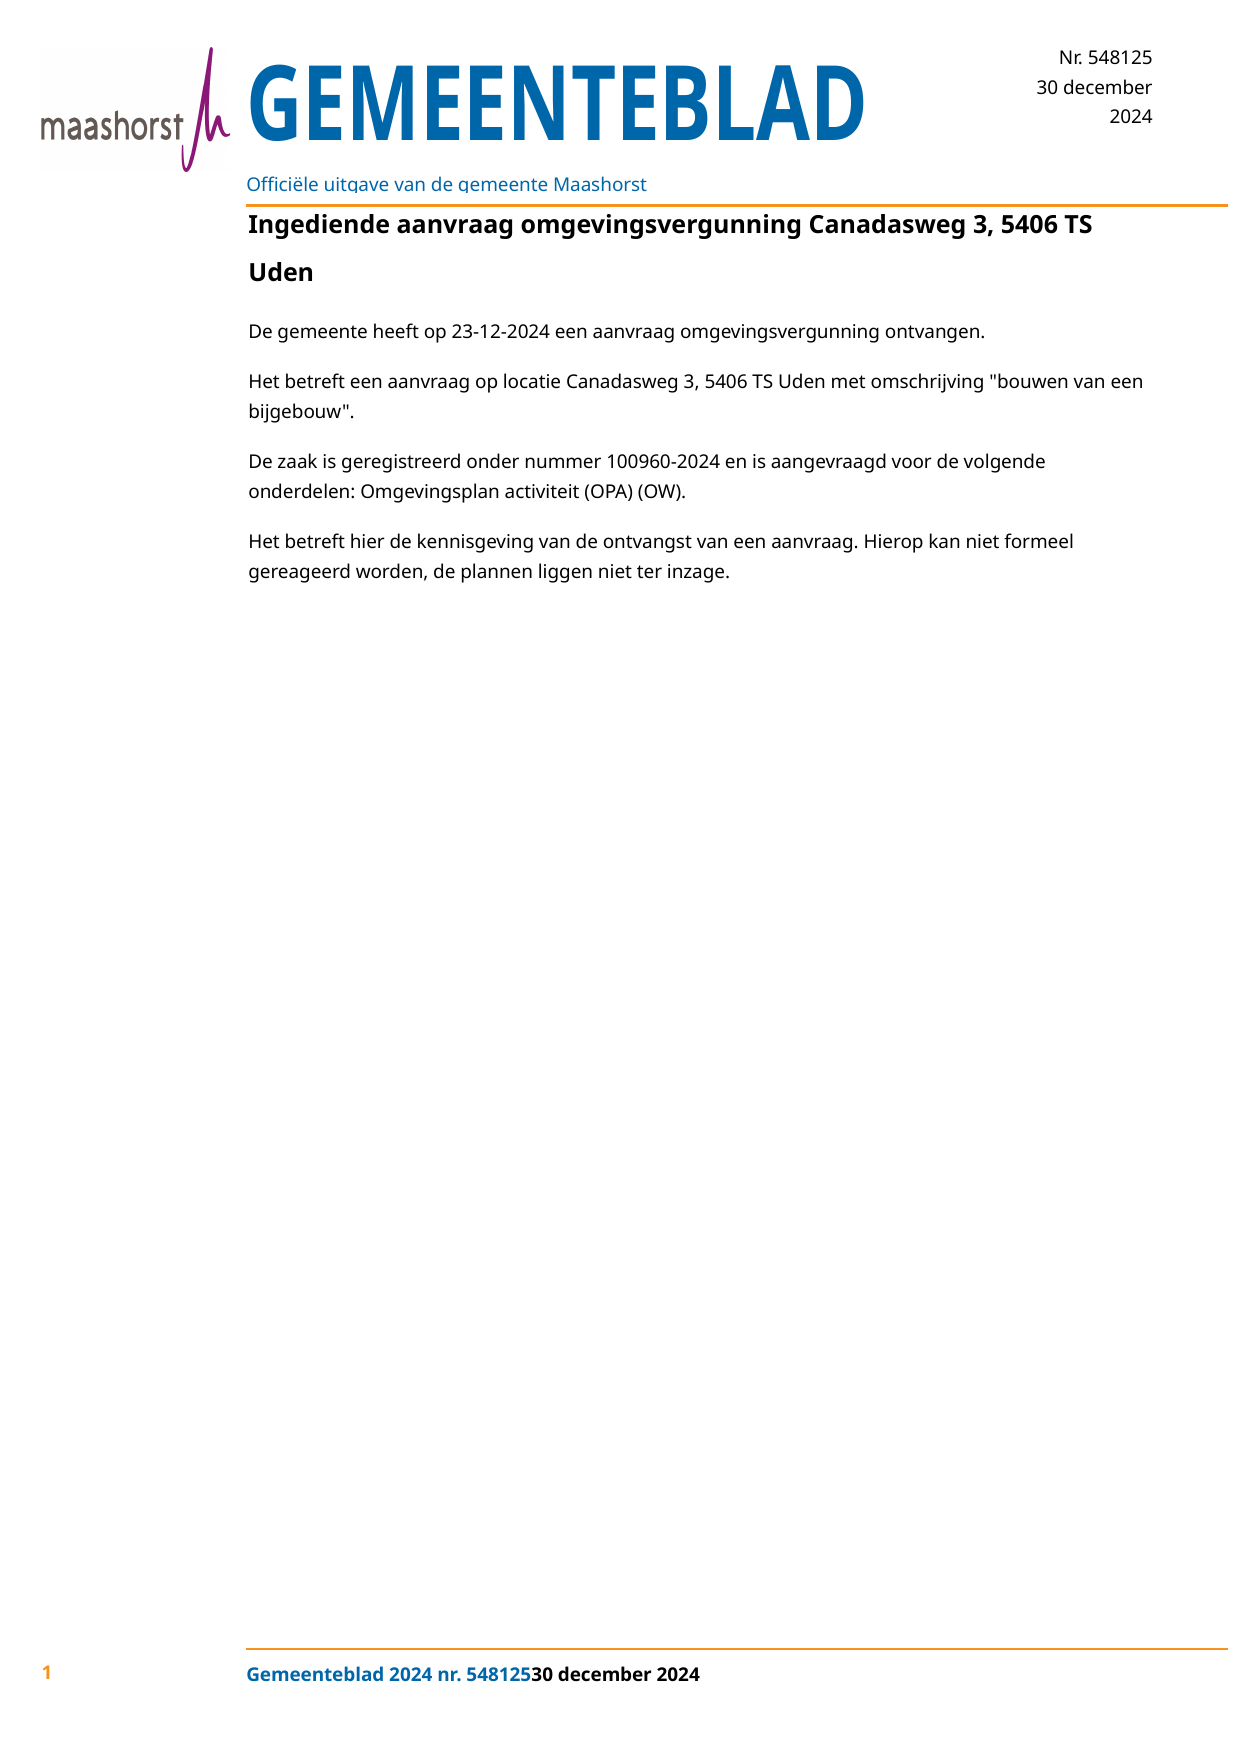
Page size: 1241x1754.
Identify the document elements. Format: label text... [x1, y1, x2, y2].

text Ingediende aanvraag omgevingsvergunning Canadasweg 3, 5406 TS Uden [248, 207, 1152, 288]
text Het betreft een aanvraag op locatie Canadasweg 3, 5406 TS Uden met omschrijving "bouwen van een bijgebouw". [248, 368, 1152, 424]
text De gemeente heeft op 23-12-2024 een aanvraag omgevingsvergunning ontvangen. [248, 318, 1152, 344]
text De zaak is geregistreerd onder nummer 100960-2024 en is aangevraagd voor de volgende onderdelen: Omgevingsplan activiteit (OPA) (OW). [248, 448, 1152, 504]
picture [41, 47, 231, 172]
text Het betreft hier de kennisgeving van de ontvangst van een aanvraag. Hierop kan niet formeel gereageerd worden, de plannen liggen niet ter inzage. [248, 528, 1152, 584]
